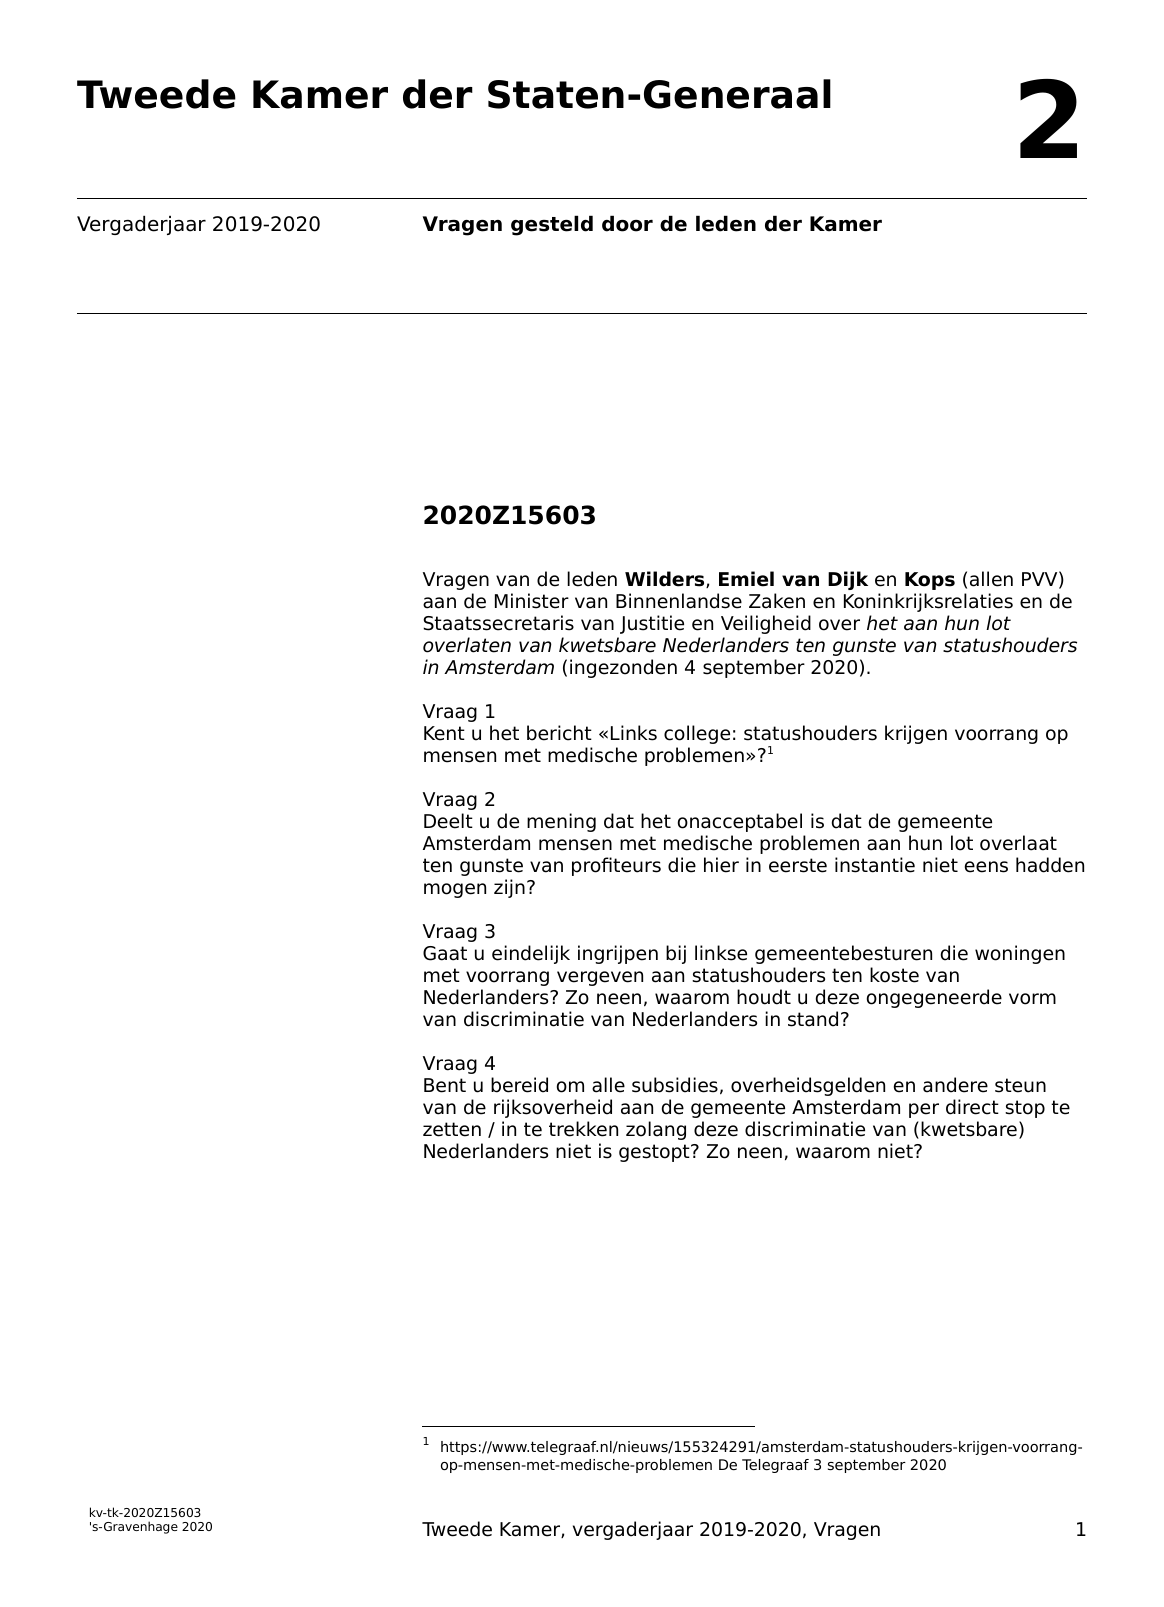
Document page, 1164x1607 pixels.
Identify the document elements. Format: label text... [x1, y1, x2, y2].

text 2020Z15603 [422, 501, 1087, 531]
text Kent u het bericht «Links college: statushouders krijgen voorrang op mensen met medische problemen»? [422, 723, 1087, 767]
text Vragen van de leden Wilders, Emiel van Dijk en Kops (allen PVV) aan de Minister van Binnenlandse Zaken en Koninkrijksrelaties en de Staatssecretaris van Justitie en Veiligheid over het aan hun lot overlaten van kwetsbare Nederlanders ten gunste van statushouders in Amsterdam (ingezonden 4 september 2020). [422, 569, 1087, 679]
text https://www.telegraaf.nl/nieuws/155324291/amsterdam-statushouders-krijgen-voorrang-op-mensen-met-medische-problemen De Telegraaf 3 september 2020 [422, 1435, 1087, 1474]
text kv-tk-2020Z15603 [88, 1506, 323, 1520]
table_cell Vragen gesteld door de leden der Kamer [422, 199, 1087, 313]
table_header 2 [886, 59, 1087, 198]
text Vraag 1 [422, 701, 1087, 723]
text 's-Gravenhage 2020 [88, 1520, 323, 1534]
text Gaat u eindelijk ingrijpen bij linkse gemeentebesturen die woningen met voorrang vergeven aan statushouders ten koste van Nederlanders? Zo neen, waarom houdt u deze ongegeneerde vorm van discriminatie van Nederlanders in stand? [422, 943, 1087, 1031]
text Vraag 4 [422, 1053, 1087, 1075]
text Vraag 3 [422, 921, 1087, 943]
table_cell Vergaderjaar 2019-2020 [77, 199, 422, 313]
text Deelt u de mening dat het onacceptabel is dat de gemeente Amsterdam mensen met medische problemen aan hun lot overlaat ten gunste van profiteurs die hier in eerste instantie niet eens hadden mogen zijn? [422, 811, 1087, 899]
text Vraag 2 [422, 789, 1087, 811]
table_header Tweede Kamer der Staten-Generaal [77, 59, 886, 198]
text Bent u bereid om alle subsidies, overheidsgelden en andere steun van de rijksoverheid aan de gemeente Amsterdam per direct stop te zetten / in te trekken zolang deze discriminatie van (kwetsbare) Nederlanders niet is gestopt? Zo neen, waarom niet? [422, 1075, 1087, 1163]
